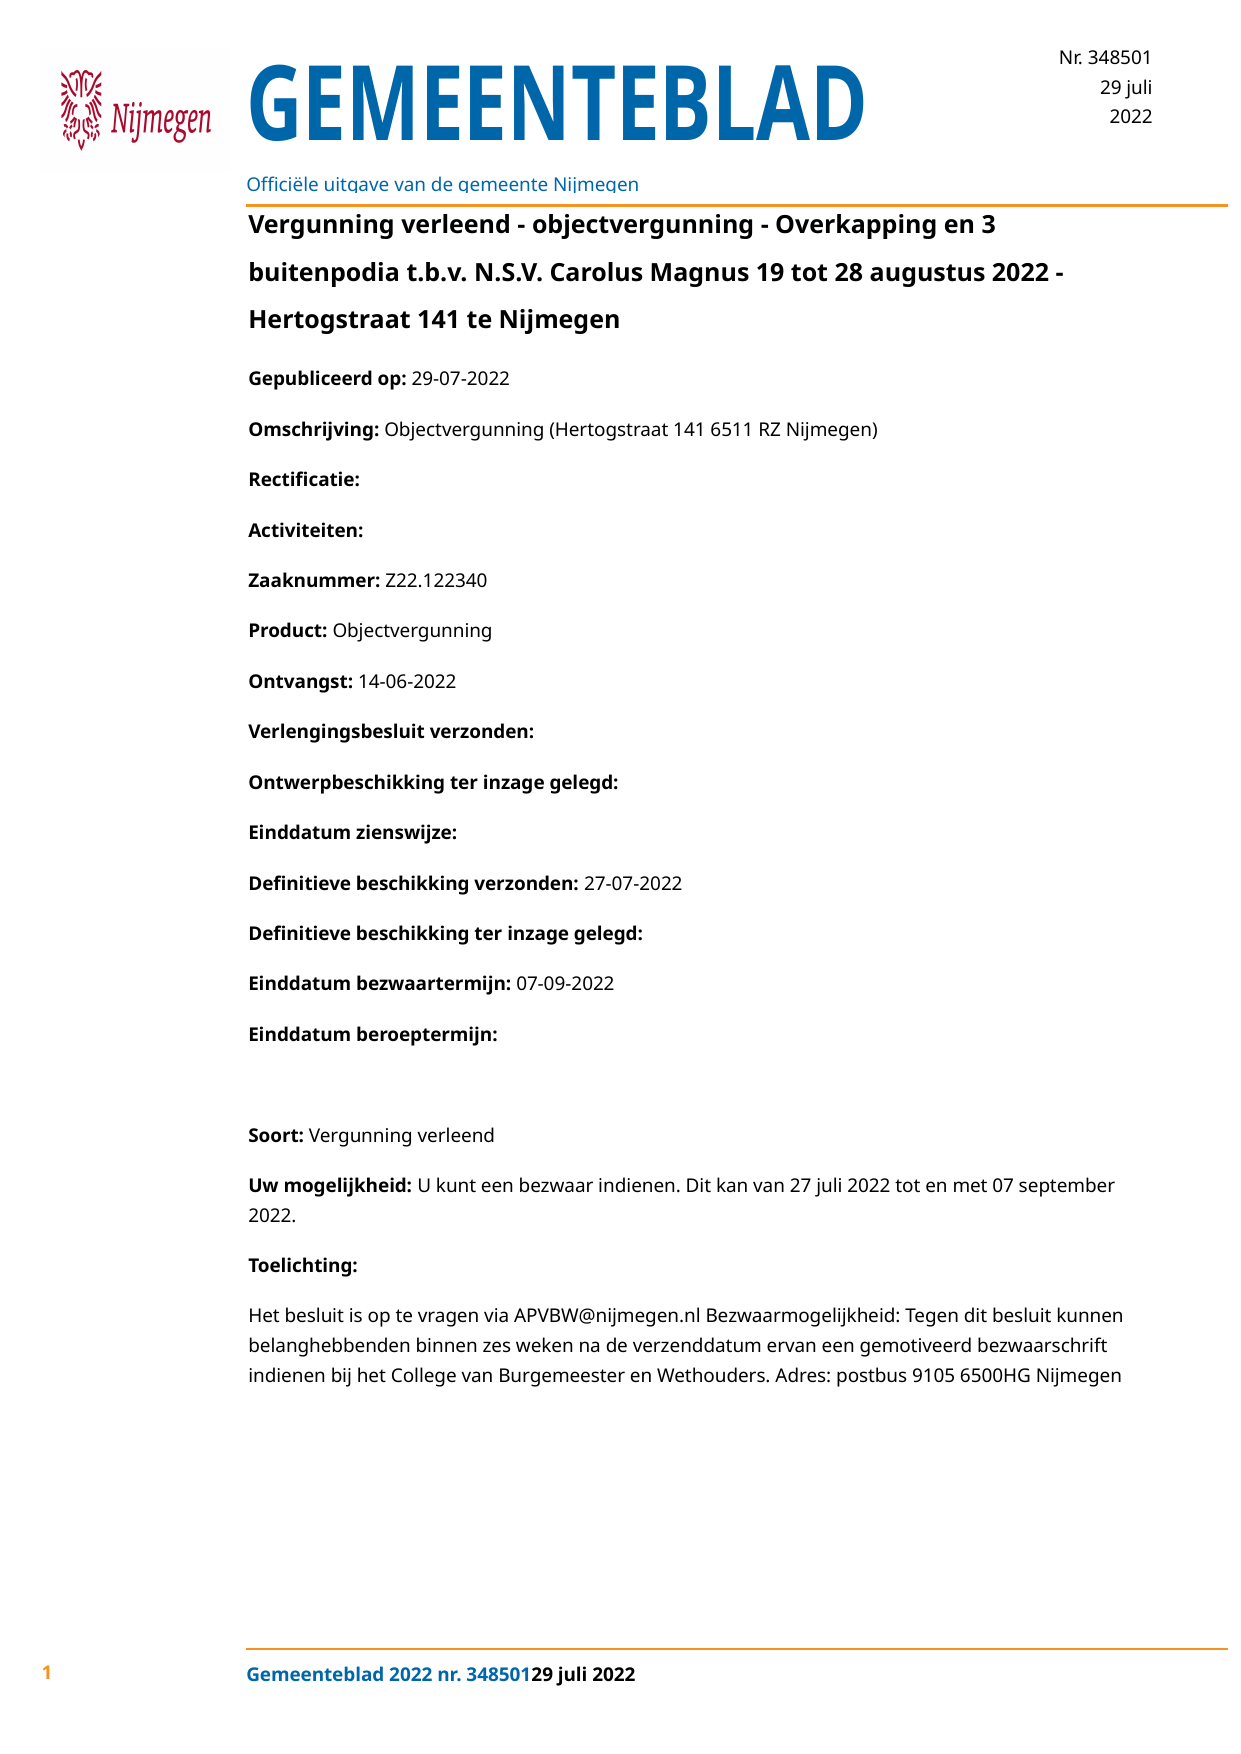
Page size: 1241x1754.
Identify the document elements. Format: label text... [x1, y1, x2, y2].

text Rectificatie: [248, 466, 1152, 492]
text Definitieve beschikking ter inzage gelegd: [248, 920, 1152, 946]
text Verlengingsbesluit verzonden: [248, 718, 1152, 744]
text Zaaknummer: Z22.122340 [248, 567, 1152, 593]
text Vergunning verleend - objectvergunning - Overkapping en 3 buitenpodia t.b.v. N.S.V. Carolus Magnus 19 tot 28 augustus 2022 - Hertogstraat 141 te Nijmegen [248, 207, 1152, 336]
text Toelichting: [248, 1252, 1152, 1278]
picture [41, 47, 231, 172]
text Ontwerpbeschikking ter inzage gelegd: [248, 769, 1152, 794]
text Product: Objectvergunning [248, 618, 1152, 643]
text Einddatum bezwaartermijn: 07-09-2022 [248, 971, 1152, 996]
text Einddatum beroeptermijn: [248, 1021, 1152, 1047]
text Ontvangst: 14-06-2022 [248, 668, 1152, 694]
text Activiteiten: [248, 517, 1152, 542]
text Soort: Vergunning verleend [248, 1122, 1152, 1147]
text Gepubliceerd op: 29-07-2022 [248, 366, 1152, 391]
text Uw mogelijkheid: U kunt een bezwaar indienen. Dit kan van 27 juli 2022 tot en met 07 september 2022. [248, 1172, 1152, 1227]
text Het besluit is op te vragen via APVBW@nijmegen.nl Bezwaarmogelijkheid: Tegen dit besluit kunnen belanghebbenden binnen zes weken na de verzenddatum ervan een gemotiveerd bezwaarschrift indienen bij het College van Burgemeester en Wethouders. Adres: postbus 9105 6500HG Nijmegen [248, 1303, 1152, 1387]
text Definitieve beschikking verzonden: 27-07-2022 [248, 870, 1152, 895]
text Einddatum zienswijze: [248, 819, 1152, 845]
text Omschrijving: Objectvergunning (Hertogstraat 141 6511 RZ Nijmegen) [248, 416, 1152, 442]
